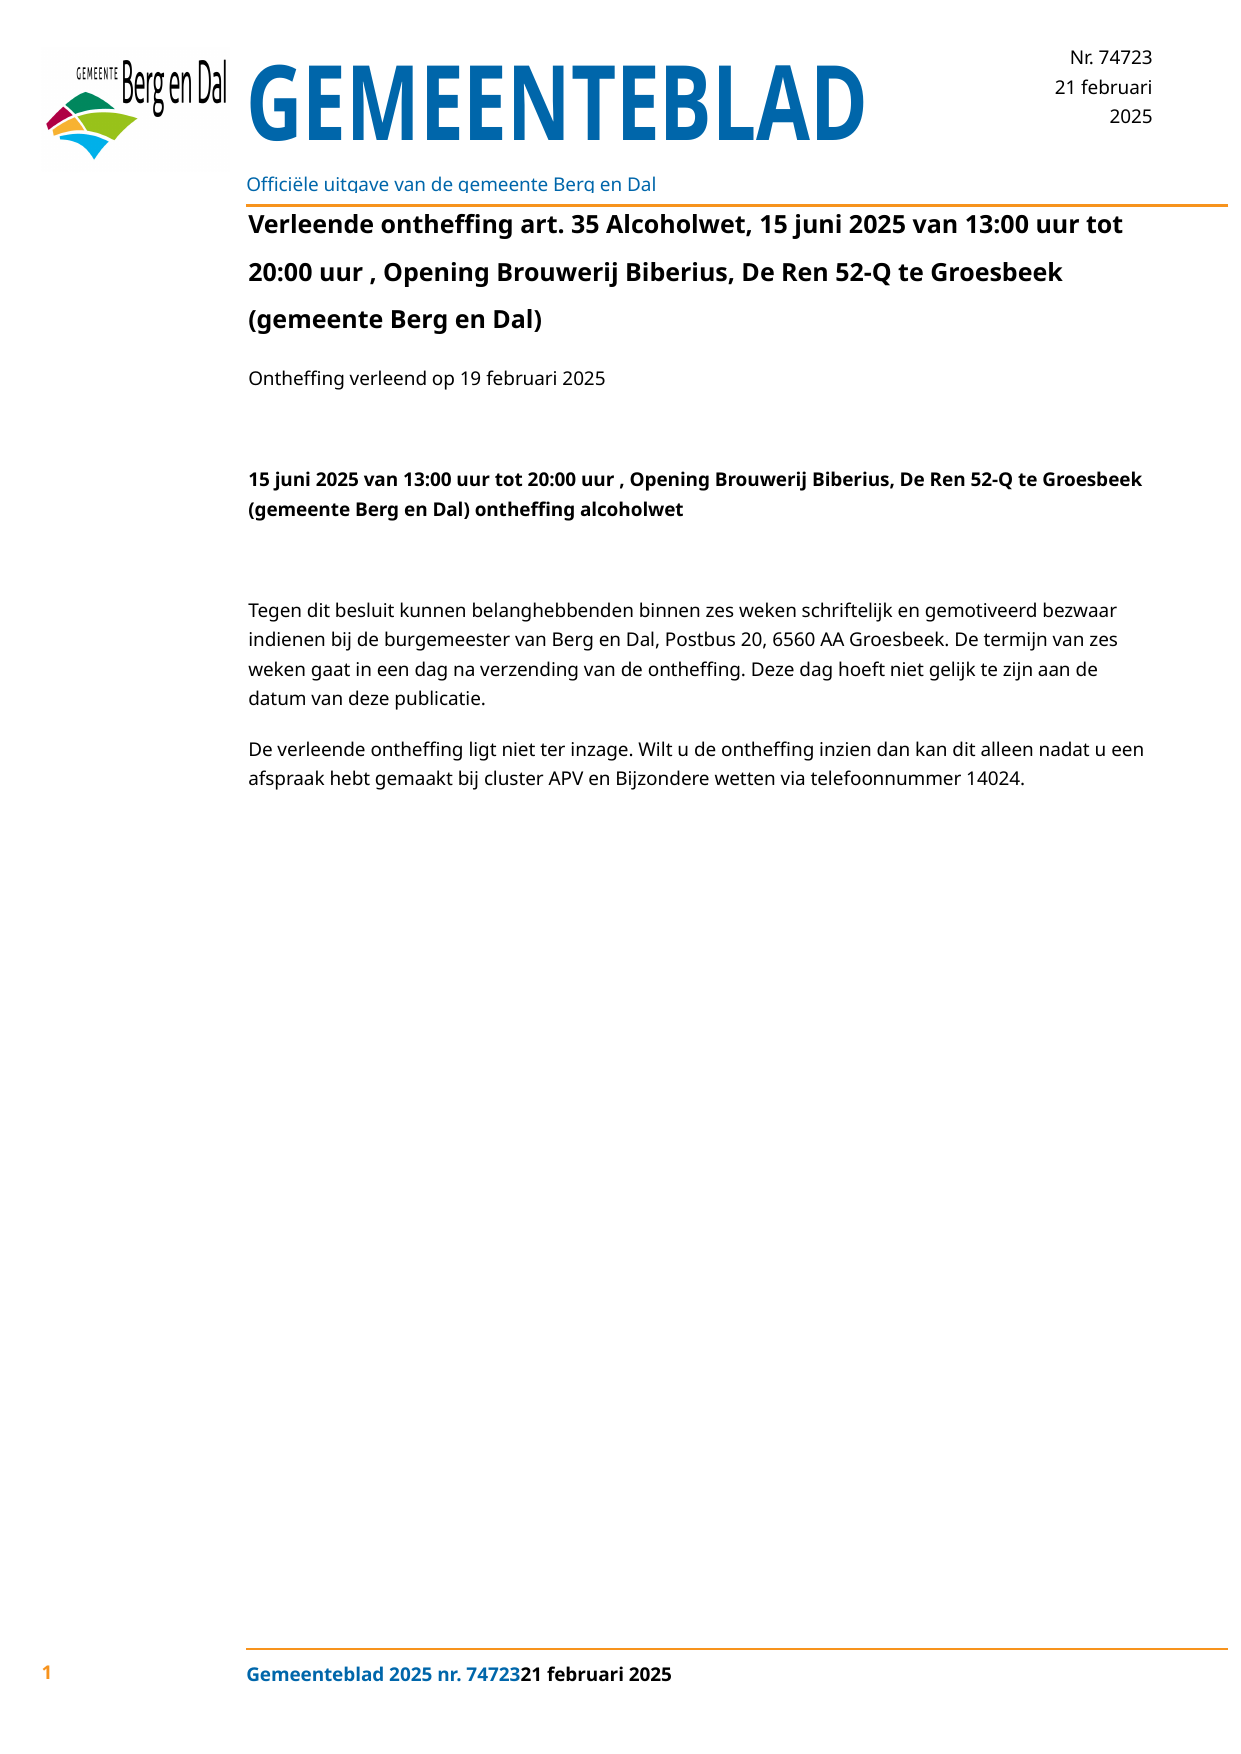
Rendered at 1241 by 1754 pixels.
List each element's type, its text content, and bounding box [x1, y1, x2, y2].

text Verleende ontheffing art. 35 Alcoholwet, 15 juni 2025 van 13:00 uur tot 20:00 uur , Opening Brouwerij Biberius, De Ren 52-Q te Groesbeek (gemeente Berg en Dal) [248, 207, 1152, 336]
picture [41, 47, 231, 172]
text Ontheffing verleend op 19 februari 2025 [248, 366, 1152, 391]
text Tegen dit besluit kunnen belanghebbenden binnen zes weken schriftelijk en gemotiveerd bezwaar indienen bij de burgemeester van Berg en Dal, Postbus 20, 6560 AA Groesbeek. De termijn van zes weken gaat in een dag na verzending van de ontheffing. Deze dag hoeft niet gelijk te zijn aan de datum van deze publicatie. [248, 597, 1152, 711]
text 15 juni 2025 van 13:00 uur tot 20:00 uur , Opening Brouwerij Biberius, De Ren 52-Q te Groesbeek (gemeente Berg en Dal) ontheffing alcoholwet [248, 466, 1152, 522]
text De verleende ontheffing ligt niet ter inzage. Wilt u de ontheffing inzien dan kan dit alleen nadat u een afspraak hebt gemaakt bij cluster APV en Bijzondere wetten via telefoonnummer 14024. [248, 736, 1152, 791]
